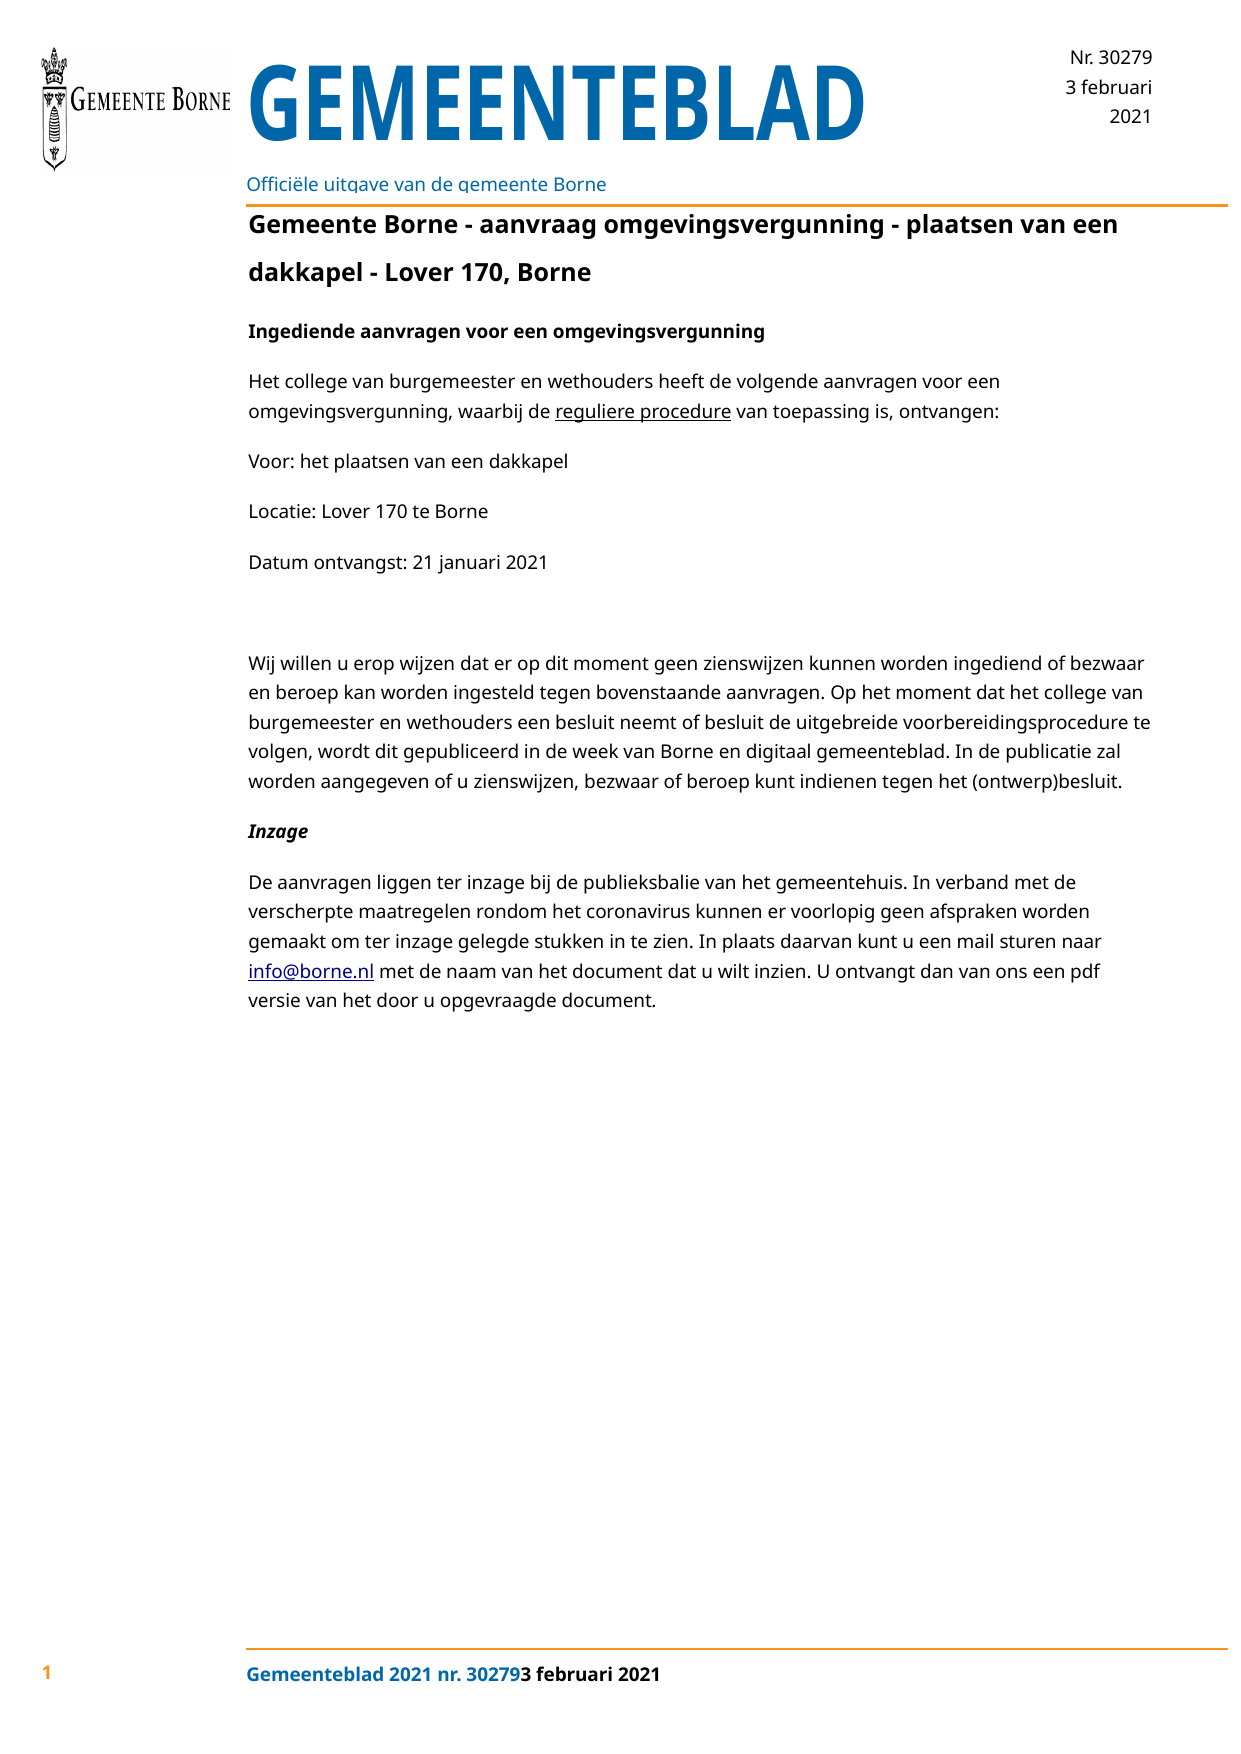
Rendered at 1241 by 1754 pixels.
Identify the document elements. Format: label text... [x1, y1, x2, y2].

text Datum ontvangst: 21 januari 2021 [248, 549, 1152, 575]
text Het college van burgemeester en wethouders heeft de volgende aanvragen voor een omgevingsvergunning, waarbij de reguliere procedure van toepassing is, ontvangen: [248, 368, 1152, 424]
text Voor: het plaatsen van een dakkapel [248, 448, 1152, 474]
text Ingediende aanvragen voor een omgevingsvergunning [248, 318, 1152, 344]
text Inzage [248, 819, 1152, 844]
text Wij willen u erop wijzen dat er op dit moment geen zienswijzen kunnen worden ingediend of bezwaar en beroep kan worden ingesteld tegen bovenstaande aanvragen. Op het moment dat het college van burgemeester en wethouders een besluit neemt of besluit de uitgebreide voorbereidingsprocedure te volgen, wordt dit gepubliceerd in de week van Borne en digitaal gemeenteblad. In de publicatie zal worden aangegeven of u zienswijzen, bezwaar of beroep kunt indienen tegen het (ontwerp)besluit. [248, 650, 1152, 794]
picture [41, 47, 231, 172]
text Locatie: Lover 170 te Borne [248, 499, 1152, 524]
text Gemeente Borne - aanvraag omgevingsvergunning - plaatsen van een dakkapel - Lover 170, Borne [248, 207, 1152, 288]
text De aanvragen liggen ter inzage bij de publieksbalie van het gemeentehuis. In verband met de verscherpte maatregelen rondom het coronavirus kunnen er voorlopig geen afspraken worden gemaakt om ter inzage gelegde stukken in te zien. In plaats daarvan kunt u een mail sturen naar info@borne.nl met de naam van het document dat u wilt inzien. U ontvangt dan van ons een pdf versie van het door u opgevraagde document. [248, 869, 1152, 1013]
